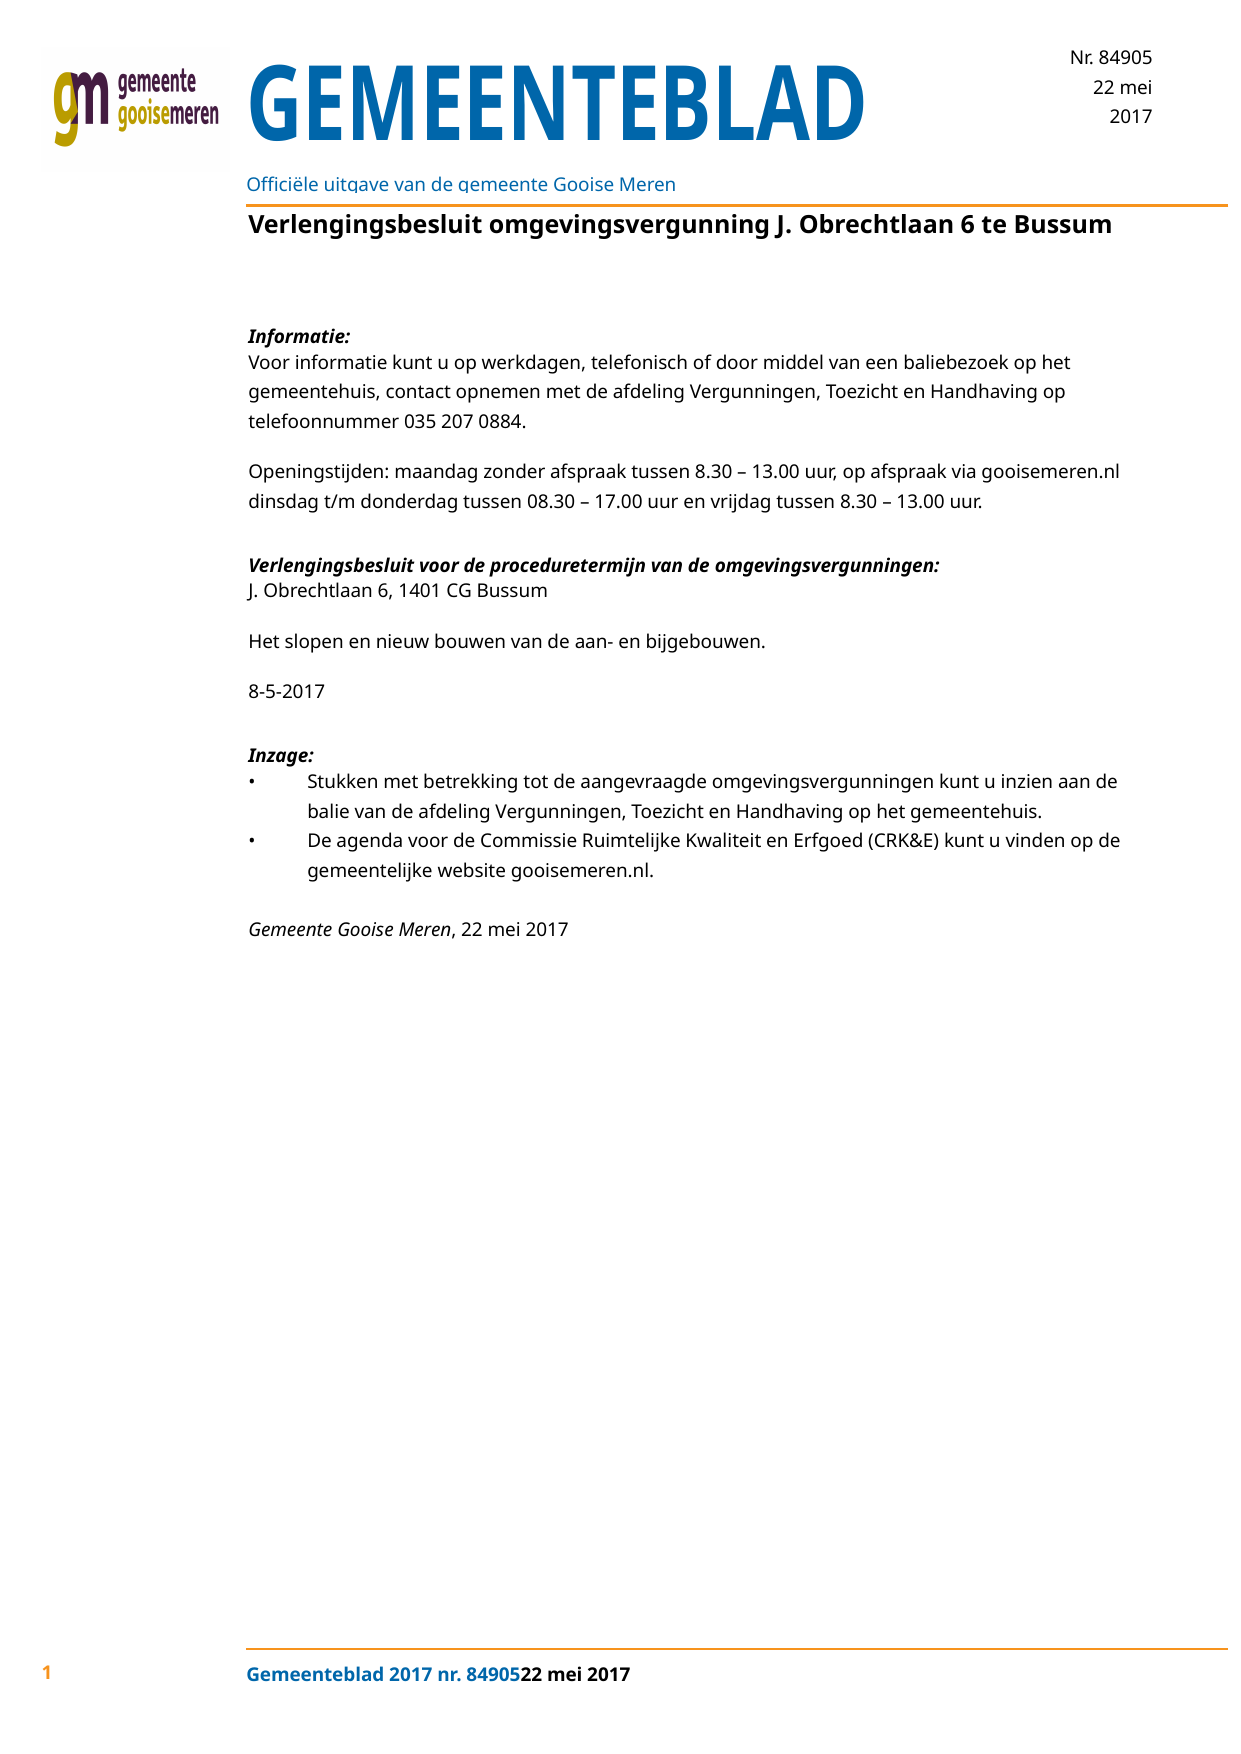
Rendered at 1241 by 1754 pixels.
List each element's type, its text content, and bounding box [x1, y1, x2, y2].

text Gemeente Gooise Meren, 22 mei 2017 [248, 916, 1152, 942]
text Verlengingsbesluit voor de proceduretermijn van de omgevingsvergunningen: [248, 552, 1152, 578]
text Openingstijden: maandag zonder afspraak tussen 8.30 – 13.00 uur, op afspraak via gooisemeren.nl dinsdag t/m donderdag tussen 08.30 – 17.00 uur en vrijdag tussen 8.30 – 13.00 uur. [248, 458, 1152, 514]
list De agenda voor de Commissie Ruimtelijke Kwaliteit en Erfgoed (CRK&E) kunt u vinden op de gemeentelijke website gooisemeren.nl. [248, 827, 1152, 883]
text Informatie: [248, 323, 1152, 349]
text Voor informatie kunt u op werkdagen, telefonisch of door middel van een baliebezoek op het gemeentehuis, contact opnemen met de afdeling Vergunningen, Toezicht en Handhaving op telefoonnummer 035 207 0884. [248, 349, 1152, 434]
text J. Obrechtlaan 6, 1401 CG Bussum [248, 578, 1152, 603]
picture [41, 47, 231, 172]
text Verlengingsbesluit omgevingsvergunning J. Obrechtlaan 6 te Bussum [248, 207, 1152, 241]
text 8-5-2017 [248, 678, 1152, 704]
list Stukken met betrekking tot de aangevraagde omgevingsvergunningen kunt u inzien aan de balie van de afdeling Vergunningen, Toezicht en Handhaving op het gemeentehuis. [248, 768, 1152, 823]
text Het slopen en nieuw bouwen van de aan- en bijgebouwen. [248, 628, 1152, 654]
text Inzage: [248, 742, 1152, 768]
